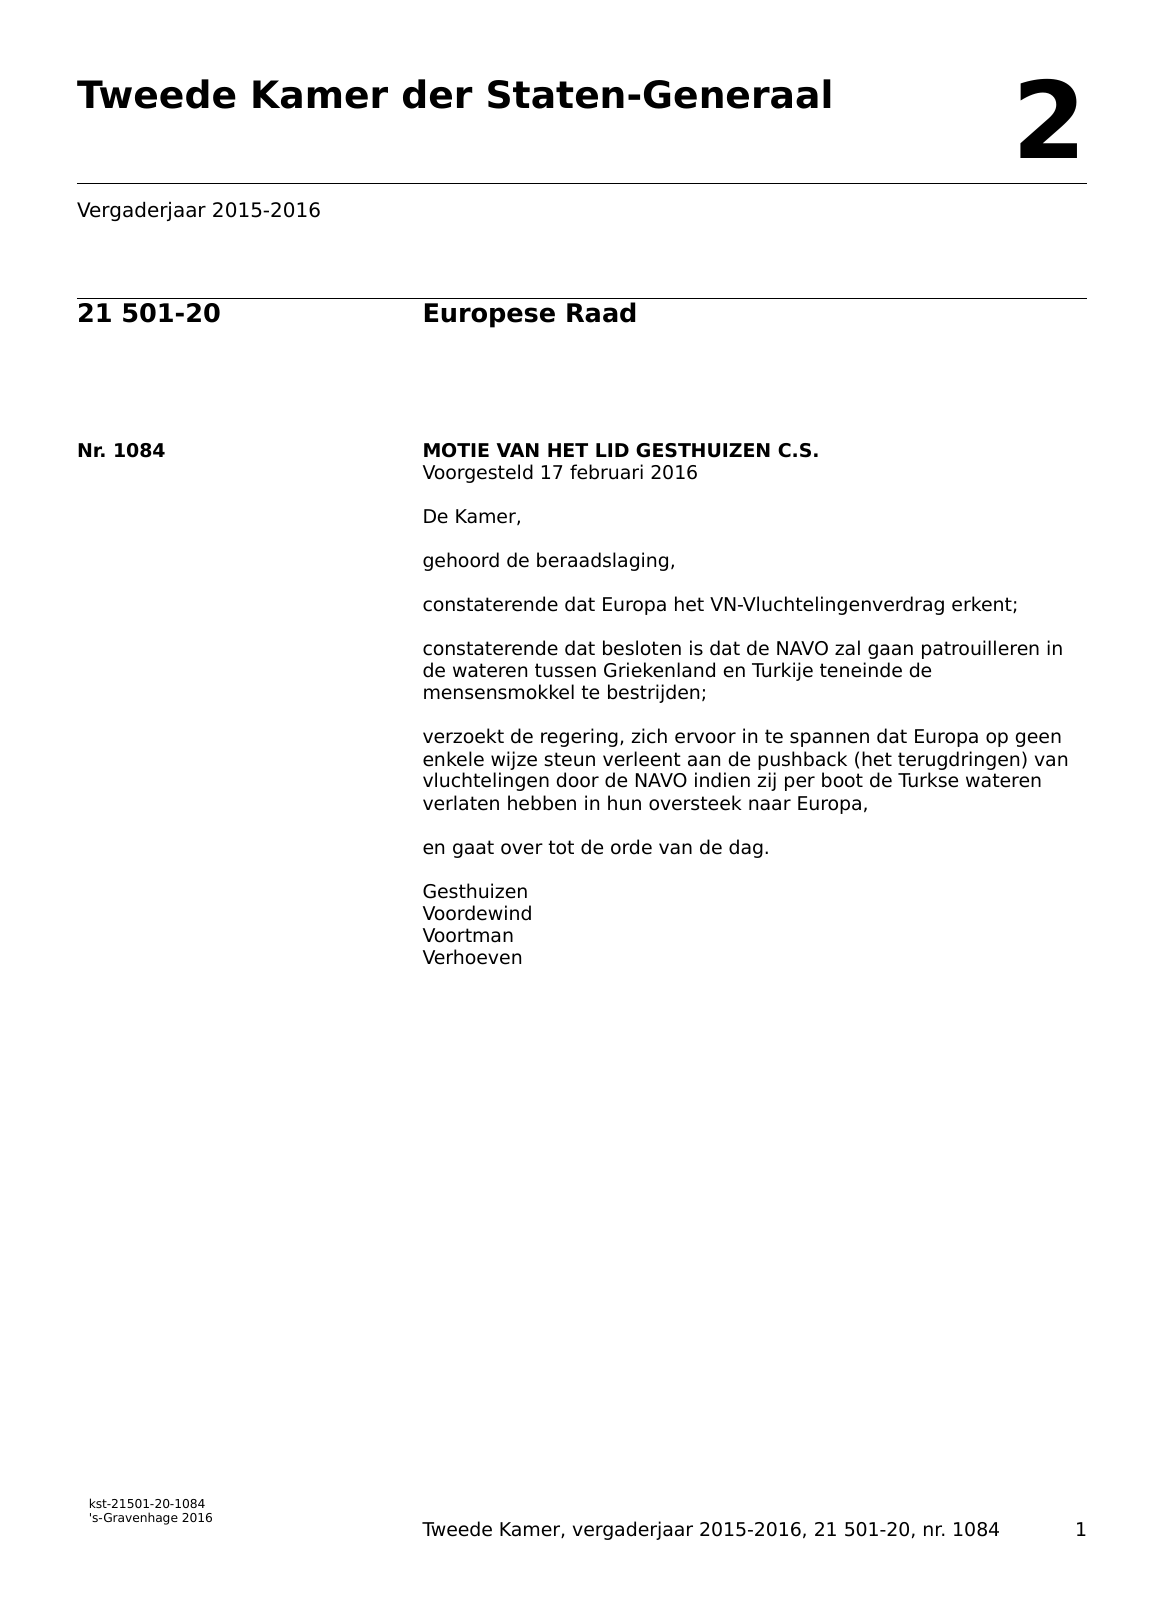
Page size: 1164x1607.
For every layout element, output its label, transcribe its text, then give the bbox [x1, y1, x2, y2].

subtitle Nr. 1084 MOTIE VAN HET LID GESTHUIZEN C.S. [77, 440, 1087, 462]
text constaterende dat Europa het VN-Vluchtelingenverdrag erkent; [422, 594, 1087, 616]
text Verhoeven [422, 947, 1087, 969]
text Voortman [422, 925, 1087, 947]
table_header 2 [886, 59, 1087, 183]
text 's-Gravenhage 2016 [88, 1511, 323, 1525]
text Voordewind [422, 903, 1087, 925]
text kst-21501-20-1084 [88, 1497, 323, 1511]
text en gaat over tot de orde van de dag. [422, 837, 1087, 858]
subtitle 21 501-20 Europese Raad [77, 299, 1087, 329]
text Gesthuizen [422, 881, 1087, 903]
table_header Tweede Kamer der Staten-Generaal [77, 59, 886, 183]
table_cell Vergaderjaar 2015-2016 [77, 184, 1087, 298]
text Voorgesteld 17 februari 2016 [422, 462, 1087, 484]
text constaterende dat besloten is dat de NAVO zal gaan patrouilleren in de wateren tussen Griekenland en Turkije teneinde de mensensmokkel te bestrijden; [422, 638, 1087, 704]
text gehoord de beraadslaging, [422, 550, 1087, 572]
text verzoekt de regering, zich ervoor in te spannen dat Europa op geen enkele wijze steun verleent aan de pushback (het terugdringen) van vluchtelingen door de NAVO indien zij per boot de Turkse wateren verlaten hebben in hun oversteek naar Europa, [422, 726, 1087, 814]
text De Kamer, [422, 506, 1087, 528]
